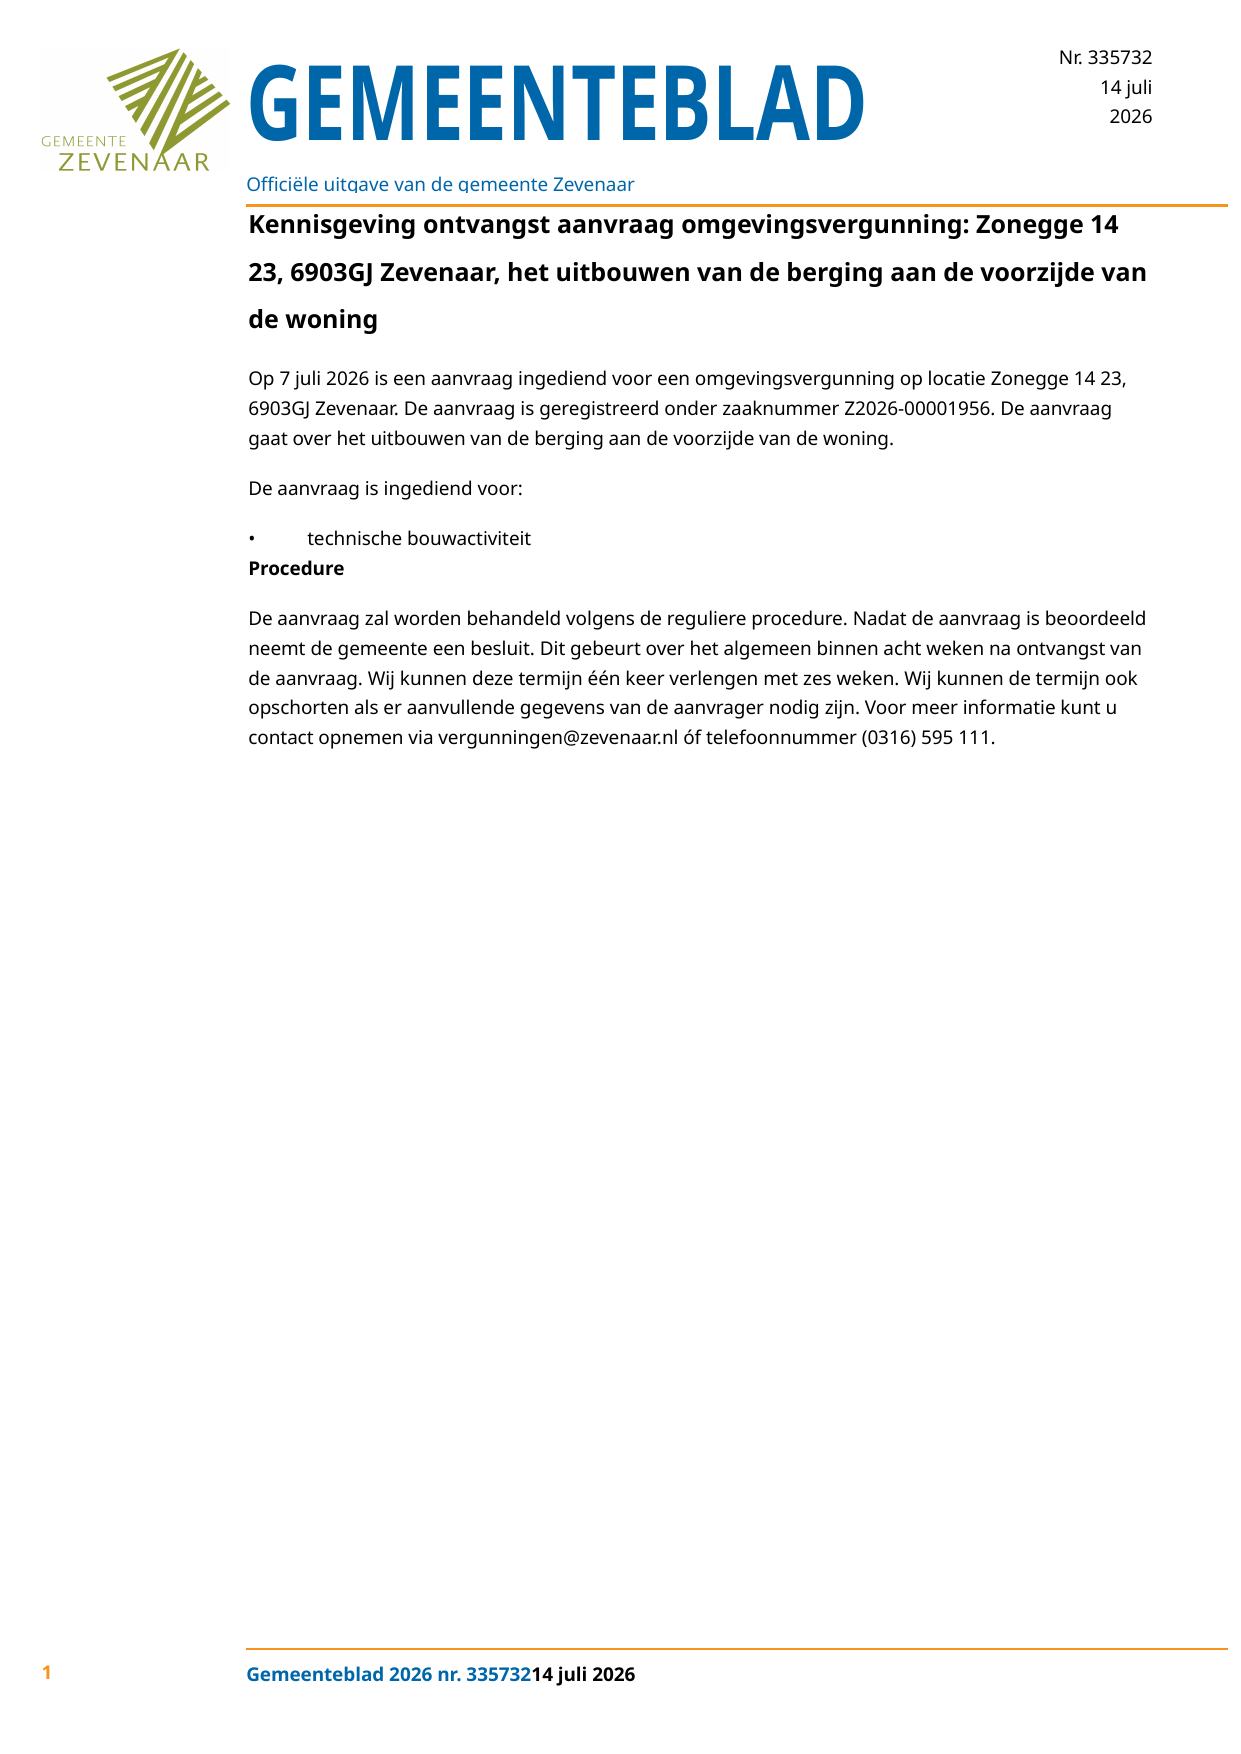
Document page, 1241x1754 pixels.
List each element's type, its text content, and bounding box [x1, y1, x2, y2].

text De aanvraag is ingediend voor: [248, 475, 1152, 501]
text Kennisgeving ontvangst aanvraag omgevingsvergunning: Zonegge 14 23, 6903GJ Zevenaar, het uitbouwen van de berging aan de voorzijde van de woning [248, 207, 1152, 336]
text Op 7 juli 2026 is een aanvraag ingediend voor een omgevingsvergunning op locatie Zonegge 14 23, 6903GJ Zevenaar. De aanvraag is geregistreerd onder zaaknummer Z2026-00001956. De aanvraag gaat over het uitbouwen van de berging aan de voorzijde van de woning. [248, 366, 1152, 450]
text De aanvraag zal worden behandeld volgens de reguliere procedure. Nadat de aanvraag is beoordeeld neemt de gemeente een besluit. Dit gebeurt over het algemeen binnen acht weken na ontvangst van de aanvraag. Wij kunnen deze termijn één keer verlengen met zes weken. Wij kunnen de termijn ook opschorten als er aanvullende gegevens van de aanvrager nodig zijn. Voor meer informatie kunt u contact opnemen via vergunningen@zevenaar.nl óf telefoonnummer (0316) 595 111. [248, 606, 1152, 749]
list technische bouwactiviteit [248, 526, 1152, 551]
picture [41, 47, 231, 172]
text Procedure [248, 555, 1152, 581]
